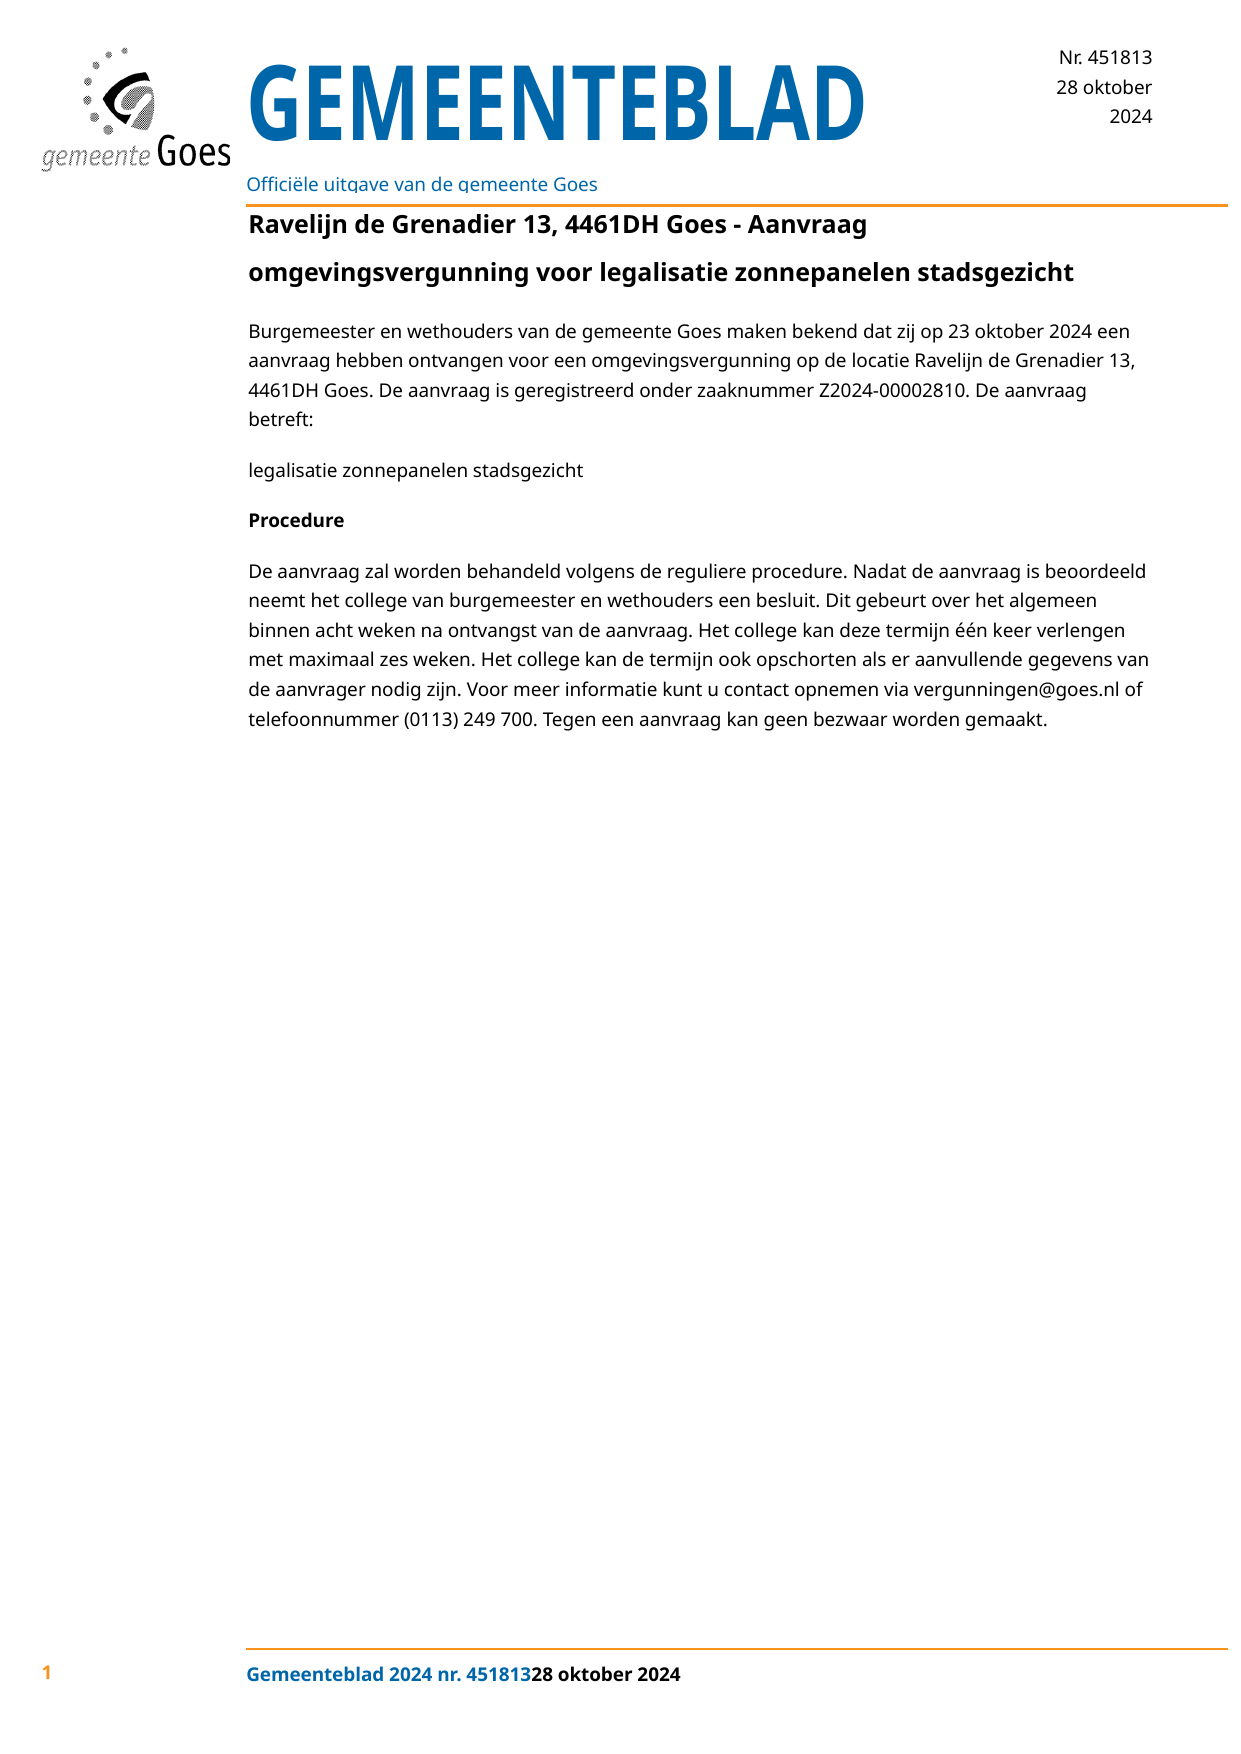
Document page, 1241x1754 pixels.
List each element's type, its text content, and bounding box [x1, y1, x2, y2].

text Ravelijn de Grenadier 13, 4461DH Goes - Aanvraag omgevingsvergunning voor legalisatie zonnepanelen stadsgezicht [248, 207, 1152, 288]
text legalisatie zonnepanelen stadsgezicht [248, 457, 1152, 483]
text Procedure [248, 507, 1152, 533]
text De aanvraag zal worden behandeld volgens de reguliere procedure. Nadat de aanvraag is beoordeeld neemt het college van burgemeester en wethouders een besluit. Dit gebeurt over het algemeen binnen acht weken na ontvangst van de aanvraag. Het college kan deze termijn één keer verlengen met maximaal zes weken. Het college kan de termijn ook opschorten als er aanvullende gegevens van de aanvrager nodig zijn. Voor meer informatie kunt u contact opnemen via vergunningen@goes.nl of telefoonnummer (0113) 249 700. Tegen een aanvraag kan geen bezwaar worden gemaakt. [248, 558, 1152, 732]
picture [41, 47, 231, 172]
text Burgemeester en wethouders van de gemeente Goes maken bekend dat zij op 23 oktober 2024 een aanvraag hebben ontvangen voor een omgevingsvergunning op de locatie Ravelijn de Grenadier 13, 4461DH Goes. De aanvraag is geregistreerd onder zaaknummer Z2024-00002810. De aanvraag betreft: [248, 318, 1152, 432]
